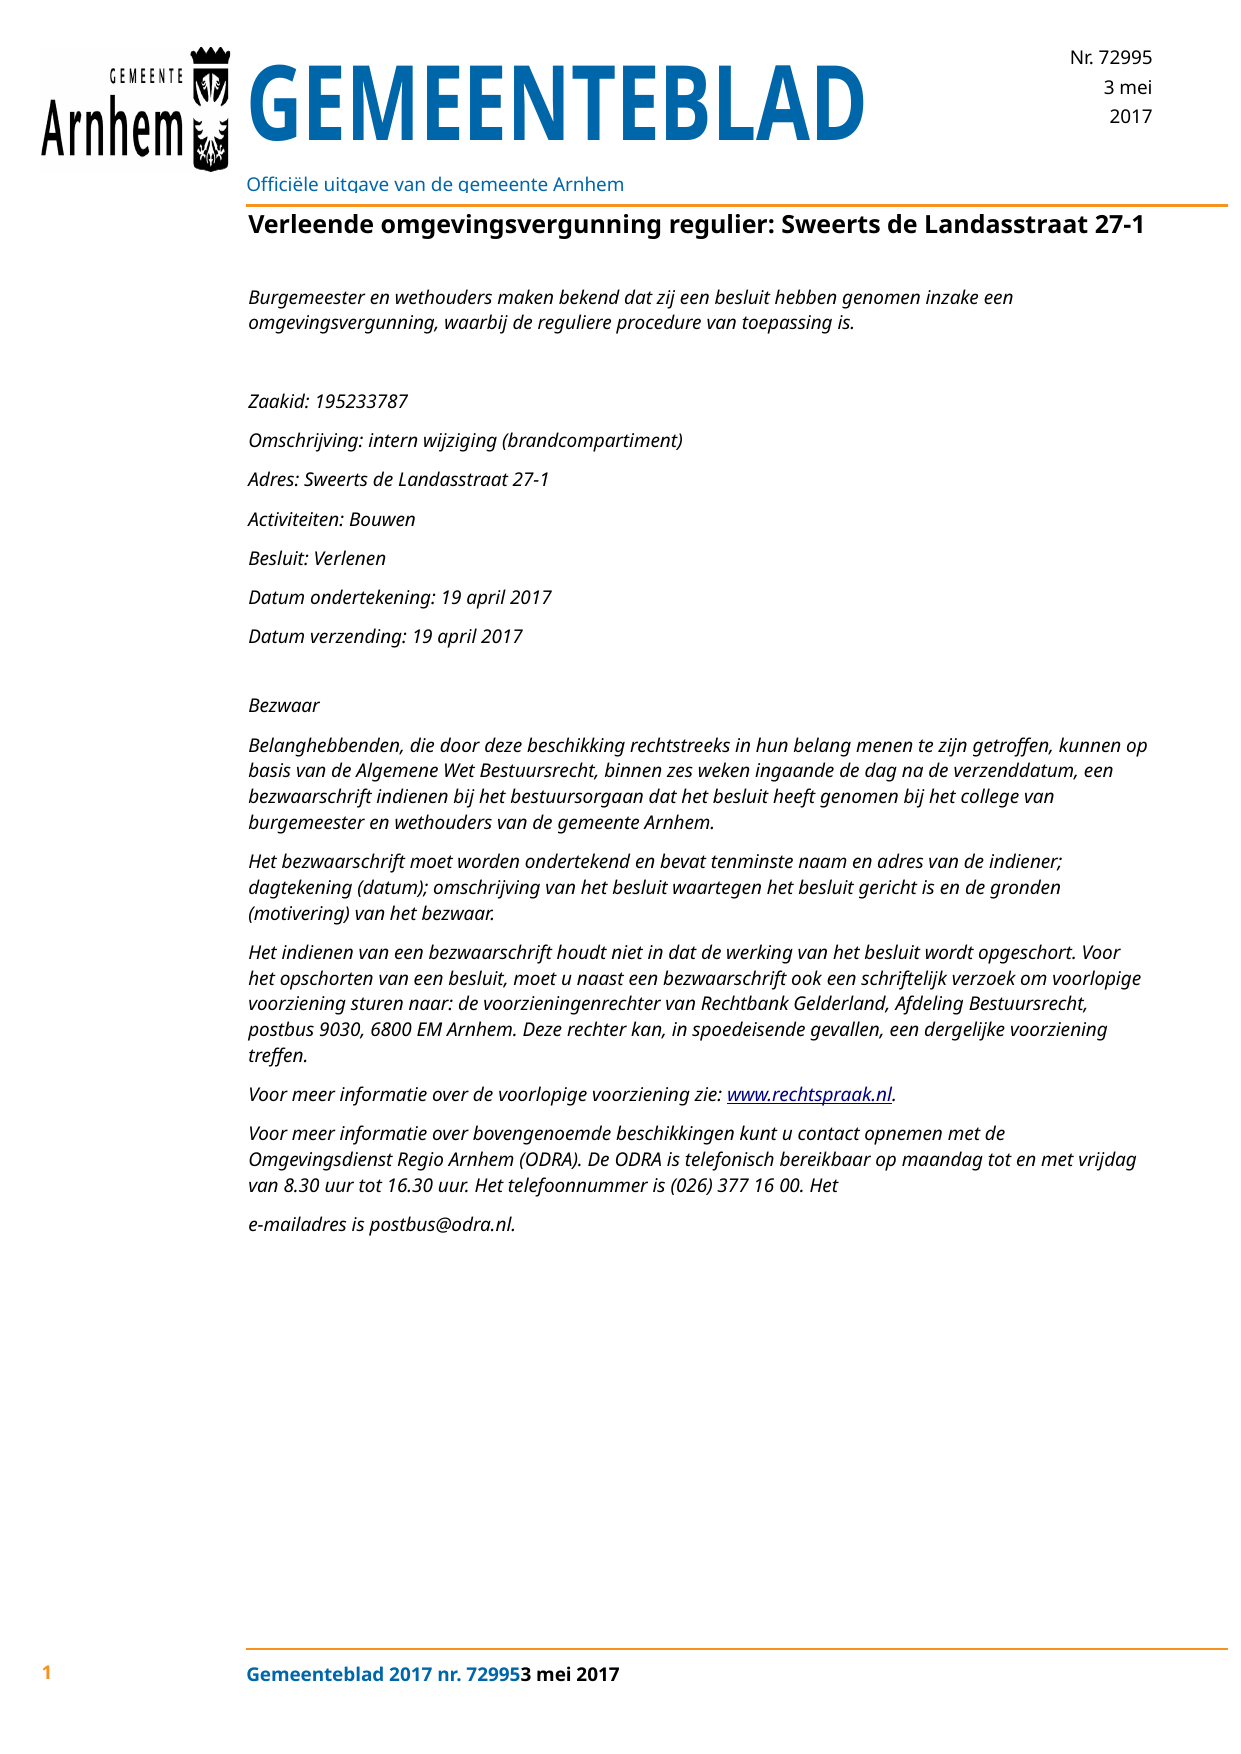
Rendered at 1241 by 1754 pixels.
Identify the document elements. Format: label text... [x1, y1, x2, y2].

text Besluit: Verlenen [248, 545, 1152, 571]
text Omschrijving: intern wijziging (brandcompartiment) [248, 427, 1152, 453]
text Voor meer informatie over bovengenoemde beschikkingen kunt u contact opnemen met de Omgevingsdienst Regio Arnhem (ODRA). De ODRA is telefonisch bereikbaar op maandag tot en met vrijdag van 8.30 uur tot 16.30 uur. Het telefoonnummer is (026) 377 16 00. Het [248, 1121, 1152, 1198]
picture [41, 47, 231, 172]
text Datum ondertekening: 19 april 2017 [248, 584, 1152, 610]
text Verleende omgevingsvergunning regulier: Sweerts de Landasstraat 27-1 [248, 207, 1152, 241]
text Belanghebbenden, die door deze beschikking rechtstreeks in hun belang menen te zijn getroffen, kunnen op basis van de Algemene Wet Bestuursrecht, binnen zes weken ingaande de dag na de verzenddatum, een bezwaarschrift indienen bij het bestuursorgaan dat het besluit heeft genomen bij het college van burgemeester en wethouders van de gemeente Arnhem. [248, 732, 1152, 835]
text Bezwaar [248, 693, 1152, 718]
text Burgemeester en wethouders maken bekend dat zij een besluit hebben genomen inzake een omgevingsvergunning, waarbij de reguliere procedure van toepassing is. [248, 284, 1152, 335]
text Voor meer informatie over de voorlopige voorziening zie: www.rechtspraak.nl. [248, 1081, 1152, 1107]
text Adres: Sweerts de Landasstraat 27-1 [248, 467, 1152, 492]
text Activiteiten: Bouwen [248, 506, 1152, 532]
text Datum verzending: 19 april 2017 [248, 624, 1152, 649]
text Het bezwaarschrift moet worden ondertekend en bevat tenminste naam en adres van de indiener; dagtekening (datum); omschrijving van het besluit waartegen het besluit gericht is en de gronden (motivering) van het bezwaar. [248, 848, 1152, 926]
text Het indienen van een bezwaarschrift houdt niet in dat de werking van het besluit wordt opgeschort. Voor het opschorten van een besluit, moet u naast een bezwaarschrift ook een schriftelijk verzoek om voorlopige voorziening sturen naar: de voorzieningenrechter van Rechtbank Gelderland, Afdeling Bestuursrecht, postbus 9030, 6800 EM Arnhem. Deze rechter kan, in spoedeisende gevallen, een dergelijke voorziening treffen. [248, 939, 1152, 1068]
text Zaakid: 195233787 [248, 388, 1152, 414]
text e-mailadres is postbus@odra.nl. [248, 1211, 1152, 1237]
